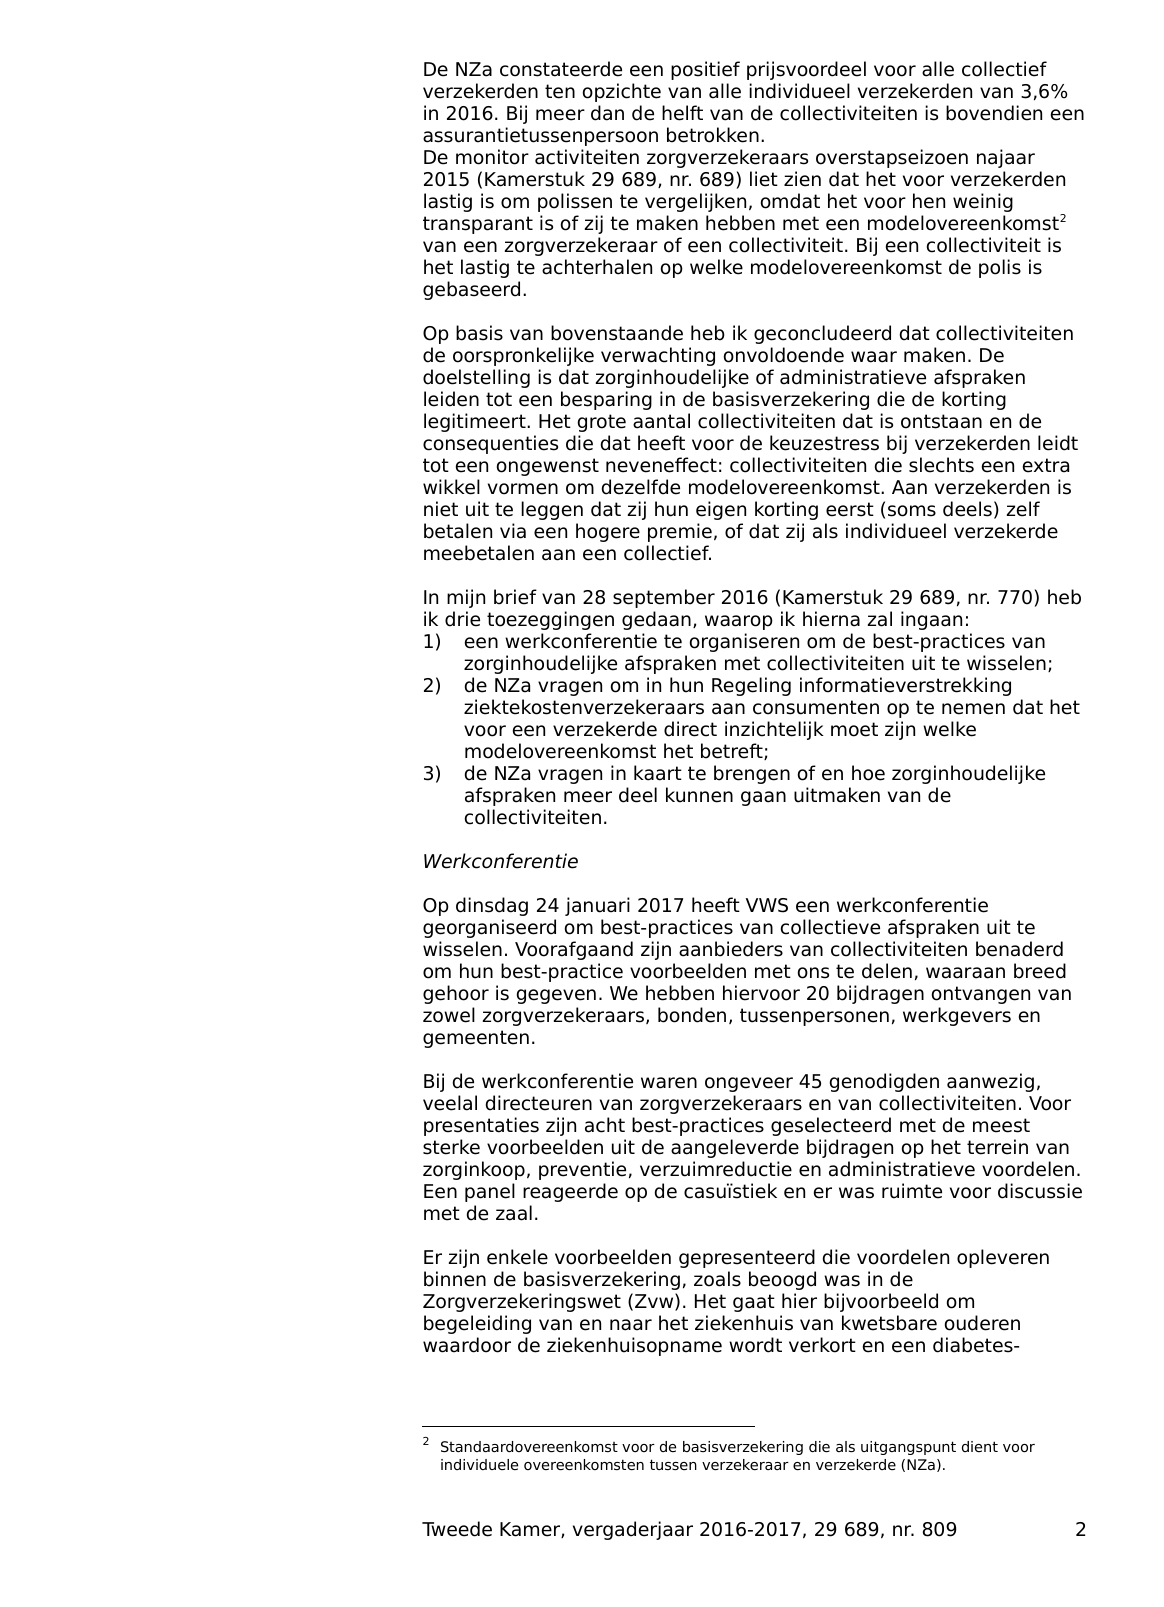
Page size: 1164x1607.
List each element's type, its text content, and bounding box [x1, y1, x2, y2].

text Standaardovereenkomst voor de basisverzekering die als uitgangspunt dient voor individuele overeenkomsten tussen verzekeraar en verzekerde (NZa). [422, 1435, 1087, 1474]
text 1) een werkconferentie te organiseren om de best-practices van zorginhoudelijke afspraken met collectiviteiten uit te wisselen; [422, 631, 1087, 675]
text 2) de NZa vragen om in hun Regeling informatieverstrekking ziektekostenverzekeraars aan consumenten op te nemen dat het voor een verzekerde direct inzichtelijk moet zijn welke modelovereenkomst het betreft; [422, 675, 1087, 763]
text Op dinsdag 24 januari 2017 heeft VWS een werkconferentie georganiseerd om best-practices van collectieve afspraken uit te wisselen. Voorafgaand zijn aanbieders van collectiviteiten benaderd om hun best-practice voorbeelden met ons te delen, waaraan breed gehoor is gegeven. We hebben hiervoor 20 bijdragen ontvangen van zowel zorgverzekeraars, bonden, tussenpersonen, werkgevers en gemeenten. [422, 895, 1087, 1049]
text 3) de NZa vragen in kaart te brengen of en hoe zorginhoudelijke afspraken meer deel kunnen gaan uitmaken van de collectiviteiten. [422, 763, 1087, 829]
text In mijn brief van 28 september 2016 (Kamerstuk 29 689, nr. 770) heb ik drie toezeggingen gedaan, waarop ik hierna zal ingaan: [422, 587, 1087, 631]
text Bij de werkconferentie waren ongeveer 45 genodigden aanwezig, veelal directeuren van zorgverzekeraars en van collectiviteiten. Voor presentaties zijn acht best-practices geselecteerd met de meest sterke voorbeelden uit de aangeleverde bijdragen op het terrein van zorginkoop, preventie, verzuimreductie en administratieve voordelen. Een panel reageerde op de casuïstiek en er was ruimte voor discussie met de zaal. [422, 1071, 1087, 1225]
text De monitor activiteiten zorgverzekeraars overstapseizoen najaar 2015 (Kamerstuk 29 689, nr. 689) liet zien dat het voor verzekerden lastig is om polissen te vergelijken, omdat het voor hen weinig transparant is of zij te maken hebben met een modelovereenkomst van een zorgverzekeraar of een collectiviteit. Bij een collectiviteit is het lastig te achterhalen op welke modelovereenkomst de polis is gebaseerd. [422, 147, 1087, 301]
text Er zijn enkele voorbeelden gepresenteerd die voordelen opleveren binnen de basisverzekering, zoals beoogd was in de Zorgverzekeringswet (Zvw). Het gaat hier bijvoorbeeld om begeleiding van en naar het ziekenhuis van kwetsbare ouderen waardoor de ziekenhuisopname wordt verkort en een diabetes- [422, 1247, 1087, 1357]
text De NZa constateerde een positief prijsvoordeel voor alle collectief verzekerden ten opzichte van alle individueel verzekerden van 3,6% in 2016. Bij meer dan de helft van de collectiviteiten is bovendien een assurantietussenpersoon betrokken. [422, 59, 1087, 147]
text Op basis van bovenstaande heb ik geconcludeerd dat collectiviteiten de oorspronkelijke verwachting onvoldoende waar maken. De doelstelling is dat zorginhoudelijke of administratieve afspraken leiden tot een besparing in de basisverzekering die de korting legitimeert. Het grote aantal collectiviteiten dat is ontstaan en de consequenties die dat heeft voor de keuzestress bij verzekerden leidt tot een ongewenst neveneffect: collectiviteiten die slechts een extra wikkel vormen om dezelfde modelovereenkomst. Aan verzekerden is niet uit te leggen dat zij hun eigen korting eerst (soms deels) zelf betalen via een hogere premie, of dat zij als individueel verzekerde meebetalen aan een collectief. [422, 323, 1087, 565]
subtitle Werkconferentie [422, 851, 1087, 873]
